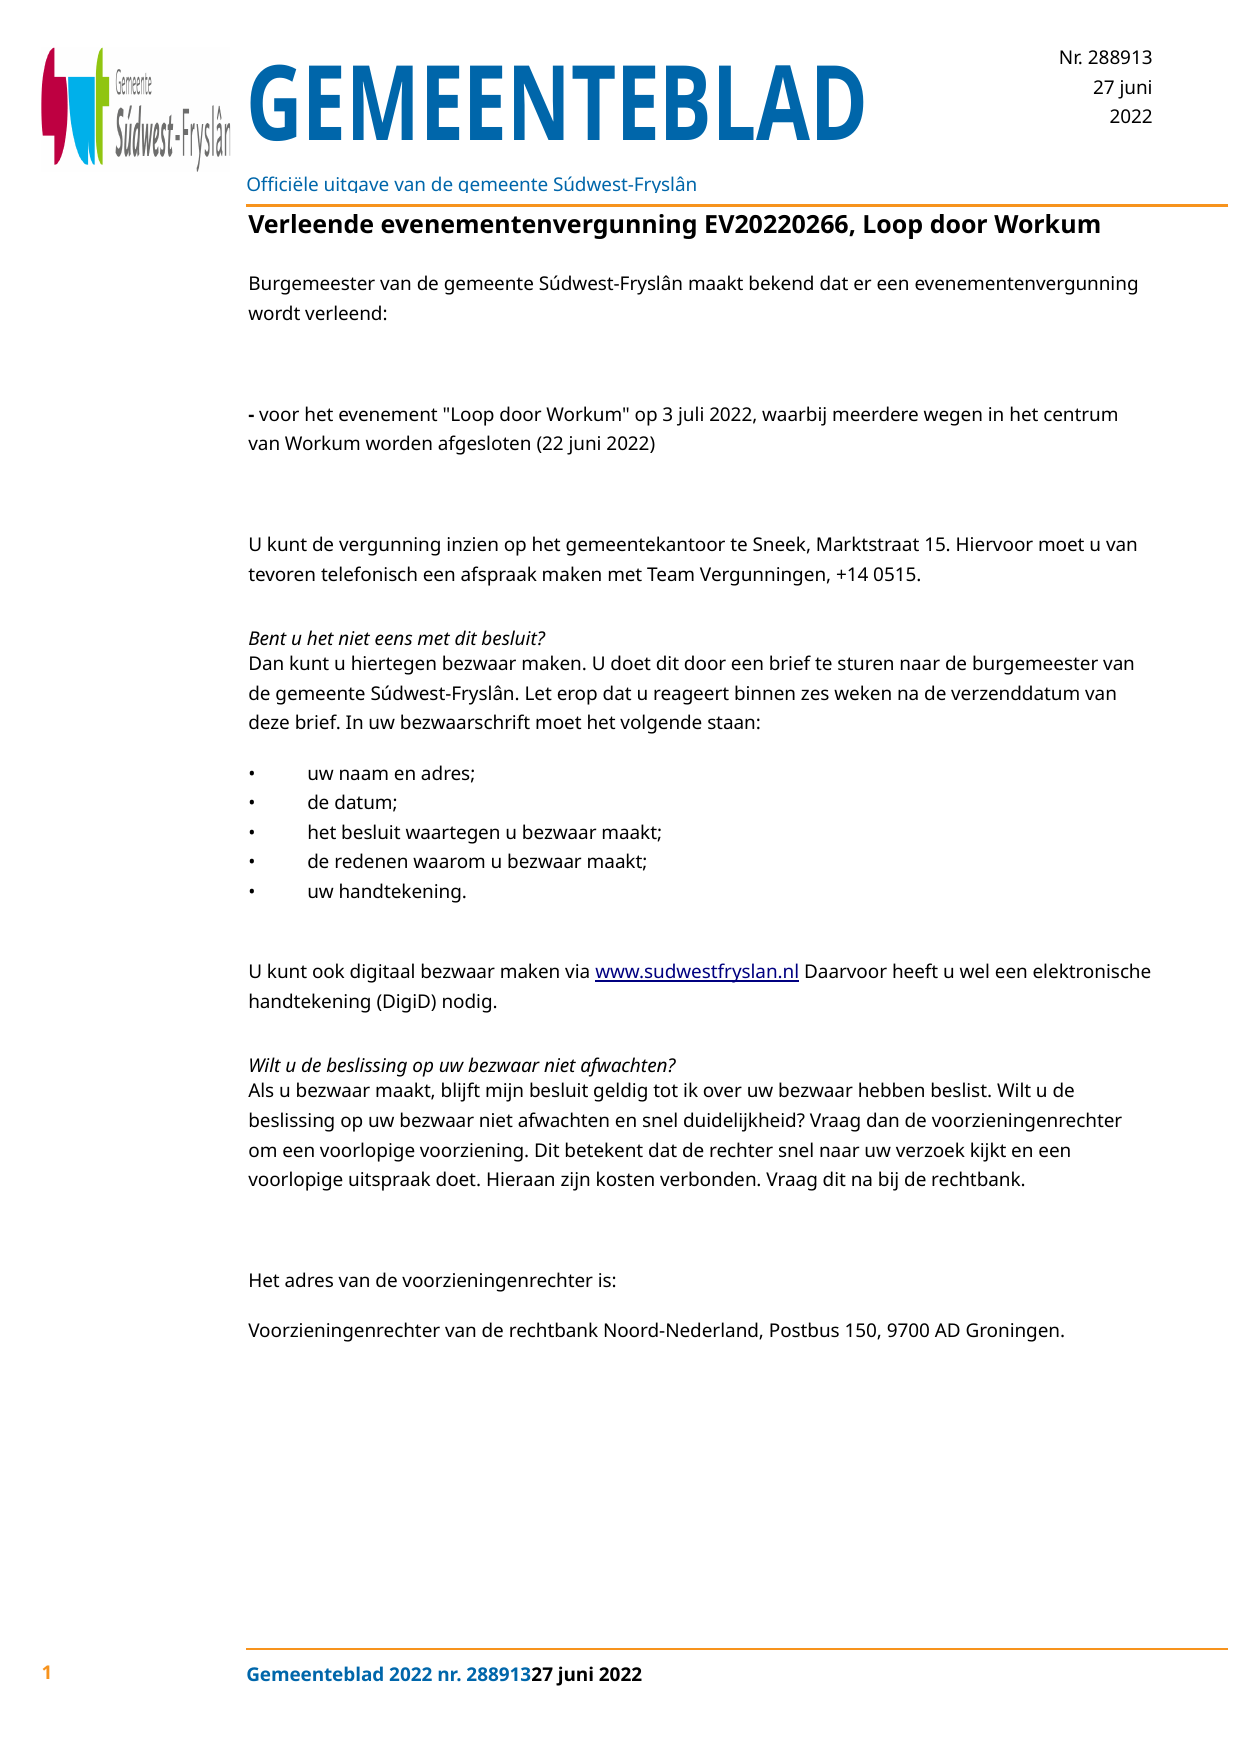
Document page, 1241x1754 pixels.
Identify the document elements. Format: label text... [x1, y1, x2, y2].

text Burgemeester van de gemeente Súdwest-Fryslân maakt bekend dat er een evenementenvergunning wordt verleend: [248, 270, 1152, 326]
text U kunt de vergunning inzien op het gemeentekantoor te Sneek, Marktstraat 15. Hiervoor moet u van tevoren telefonisch een afspraak maken met Team Vergunningen, +14 0515. [248, 531, 1152, 586]
picture [41, 47, 231, 172]
text Verleende evenementenvergunning EV20220266, Loop door Workum [248, 207, 1152, 241]
list de datum; [248, 789, 1152, 815]
list uw naam en adres; [248, 760, 1152, 786]
text U kunt ook digitaal bezwaar maken via www.sudwestfryslan.nl Daarvoor heeft u wel een elektronische handtekening (DigiD) nodig. [248, 958, 1152, 1014]
text Dan kunt u hiertegen bezwaar maken. U doet dit door een brief te sturen naar de burgemeester van de gemeente Súdwest-Fryslân. Let erop dat u reageert binnen zes weken na de verzenddatum van deze brief. In uw bezwaarschrift moet het volgende staan: [248, 650, 1152, 735]
list het besluit waartegen u bezwaar maakt; [248, 819, 1152, 845]
text - voor het evenement "Loop door Workum" op 3 juli 2022, waarbij meerdere wegen in het centrum van Workum worden afgesloten (22 juni 2022) [248, 401, 1152, 456]
text Het adres van de voorzieningenrechter is: [248, 1267, 1152, 1293]
text Als u bezwaar maakt, blijft mijn besluit geldig tot ik over uw bezwaar hebben beslist. Wilt u de beslissing op uw bezwaar niet afwachten en snel duidelijkheid? Vraag dan de voorzieningenrechter om een voorlopige voorziening. Dit betekent dat de rechter snel naar uw verzoek kijkt en een voorlopige uitspraak doet. Hieraan zijn kosten verbonden. Vraag dit na bij de rechtbank. [248, 1078, 1152, 1192]
text Voorzieningenrechter van de rechtbank Noord-Nederland, Postbus 150, 9700 AD Groningen. [248, 1318, 1152, 1343]
text Bent u het niet eens met dit besluit? [248, 625, 1152, 650]
list uw handtekening. [248, 878, 1152, 904]
text Wilt u de beslissing op uw bezwaar niet afwachten? [248, 1052, 1152, 1078]
list de redenen waarom u bezwaar maakt; [248, 849, 1152, 874]
